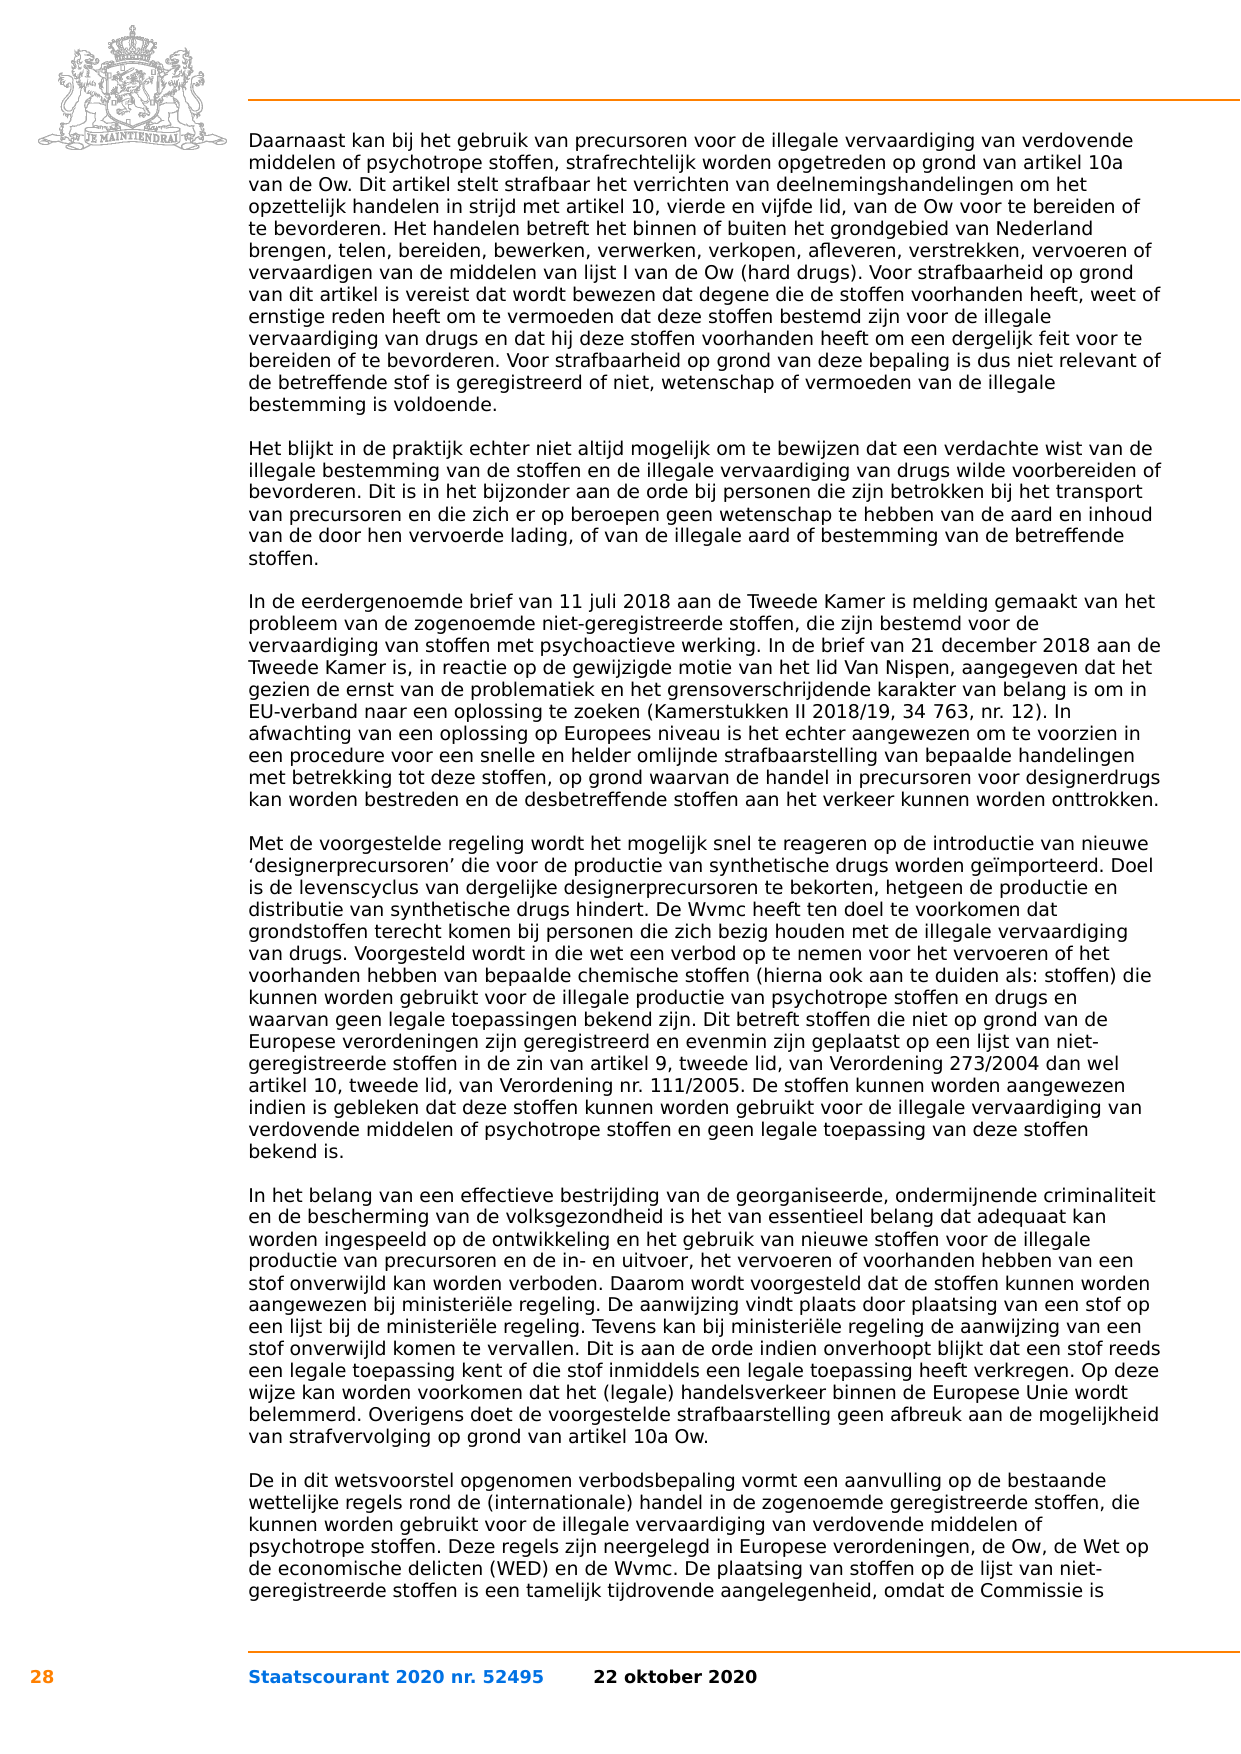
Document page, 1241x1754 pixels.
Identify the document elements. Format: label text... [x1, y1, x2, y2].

picture [38, 25, 227, 150]
text De in dit wetsvoorstel opgenomen verbodsbepaling vormt een aanvulling op de bestaande wettelijke regels rond de (internationale) handel in de zogenoemde geregistreerde stoffen, die kunnen worden gebruikt voor de illegale vervaardiging van verdovende middelen of psychotrope stoffen. Deze regels zijn neergelegd in Europese verordeningen, de Ow, de Wet op de economische delicten (WED) en de Wvmc. De plaatsing van stoffen op de lijst van niet-geregistreerde stoffen is een tamelijk tijdrovende aangelegenheid, omdat de Commissie is [248, 1470, 1163, 1602]
text Met de voorgestelde regeling wordt het mogelijk snel te reageren op de introductie van nieuwe ‘designerprecursoren’ die voor de productie van synthetische drugs worden geïmporteerd. Doel is de levenscyclus van dergelijke designerprecursoren te bekorten, hetgeen de productie en distributie van synthetische drugs hindert. De Wvmc heeft ten doel te voorkomen dat grondstoffen terecht komen bij personen die zich bezig houden met de illegale vervaardiging van drugs. Voorgesteld wordt in die wet een verbod op te nemen voor het vervoeren of het voorhanden hebben van bepaalde chemische stoffen (hierna ook aan te duiden als: stoffen) die kunnen worden gebruikt voor de illegale productie van psychotrope stoffen en drugs en waarvan geen legale toepassingen bekend zijn. Dit betreft stoffen die niet op grond van de Europese verordeningen zijn geregistreerd en evenmin zijn geplaatst op een lijst van niet-geregistreerde stoffen in de zin van artikel 9, tweede lid, van Verordening 273/2004 dan wel artikel 10, tweede lid, van Verordening nr. 111/2005. De stoffen kunnen worden aangewezen indien is gebleken dat deze stoffen kunnen worden gebruikt voor de illegale vervaardiging van verdovende middelen of psychotrope stoffen en geen legale toepassing van deze stoffen bekend is. [248, 833, 1163, 1163]
text In het belang van een effectieve bestrijding van de georganiseerde, ondermijnende criminaliteit en de bescherming van de volksgezondheid is het van essentieel belang dat adequaat kan worden ingespeeld op de ontwikkeling en het gebruik van nieuwe stoffen voor de illegale productie van precursoren en de in- en uitvoer, het vervoeren of voorhanden hebben van een stof onverwijld kan worden verboden. Daarom wordt voorgesteld dat de stoffen kunnen worden aangewezen bij ministeriële regeling. De aanwijzing vindt plaats door plaatsing van een stof op een lijst bij de ministeriële regeling. Tevens kan bij ministeriële regeling de aanwijzing van een stof onverwijld komen te vervallen. Dit is aan de orde indien onverhoopt blijkt dat een stof reeds een legale toepassing kent of die stof inmiddels een legale toepassing heeft verkregen. Op deze wijze kan worden voorkomen dat het (legale) handelsverkeer binnen de Europese Unie wordt belemmerd. Overigens doet de voorgestelde strafbaarstelling geen afbreuk aan de mogelijkheid van strafvervolging op grond van artikel 10a Ow. [248, 1184, 1163, 1448]
text Het blijkt in de praktijk echter niet altijd mogelijk om te bewijzen dat een verdachte wist van de illegale bestemming van de stoffen en de illegale vervaardiging van drugs wilde voorbereiden of bevorderen. Dit is in het bijzonder aan de orde bij personen die zijn betrokken bij het transport van precursoren en die zich er op beroepen geen wetenschap te hebben van de aard en inhoud van de door hen vervoerde lading, of van de illegale aard of bestemming van de betreffende stoffen. [248, 437, 1163, 569]
text In de eerdergenoemde brief van 11 juli 2018 aan de Tweede Kamer is melding gemaakt van het probleem van de zogenoemde niet-geregistreerde stoffen, die zijn bestemd voor de vervaardiging van stoffen met psychoactieve werking. In de brief van 21 december 2018 aan de Tweede Kamer is, in reactie op de gewijzigde motie van het lid Van Nispen, aangegeven dat het gezien de ernst van de problematiek en het grensoverschrijdende karakter van belang is om in EU-verband naar een oplossing te zoeken (Kamerstukken II 2018/19, 34 763, nr. 12). In afwachting van een oplossing op Europees niveau is het echter aangewezen om te voorzien in een procedure voor een snelle en helder omlijnde strafbaarstelling van bepaalde handelingen met betrekking tot deze stoffen, op grond waarvan de handel in precursoren voor designerdrugs kan worden bestreden en de desbetreffende stoffen aan het verkeer kunnen worden onttrokken. [248, 591, 1163, 811]
text Daarnaast kan bij het gebruik van precursoren voor de illegale vervaardiging van verdovende middelen of psychotrope stoffen, strafrechtelijk worden opgetreden op grond van artikel 10a van de Ow. Dit artikel stelt strafbaar het verrichten van deelnemingshandelingen om het opzettelijk handelen in strijd met artikel 10, vierde en vijfde lid, van de Ow voor te bereiden of te bevorderen. Het handelen betreft het binnen of buiten het grondgebied van Nederland brengen, telen, bereiden, bewerken, verwerken, verkopen, afleveren, verstrekken, vervoeren of vervaardigen van de middelen van lijst I van de Ow (hard drugs). Voor strafbaarheid op grond van dit artikel is vereist dat wordt bewezen dat degene die de stoffen voorhanden heeft, weet of ernstige reden heeft om te vermoeden dat deze stoffen bestemd zijn voor de illegale vervaardiging van drugs en dat hij deze stoffen voorhanden heeft om een dergelijk feit voor te bereiden of te bevorderen. Voor strafbaarheid op grond van deze bepaling is dus niet relevant of de betreffende stof is geregistreerd of niet, wetenschap of vermoeden van de illegale bestemming is voldoende. [248, 130, 1163, 416]
